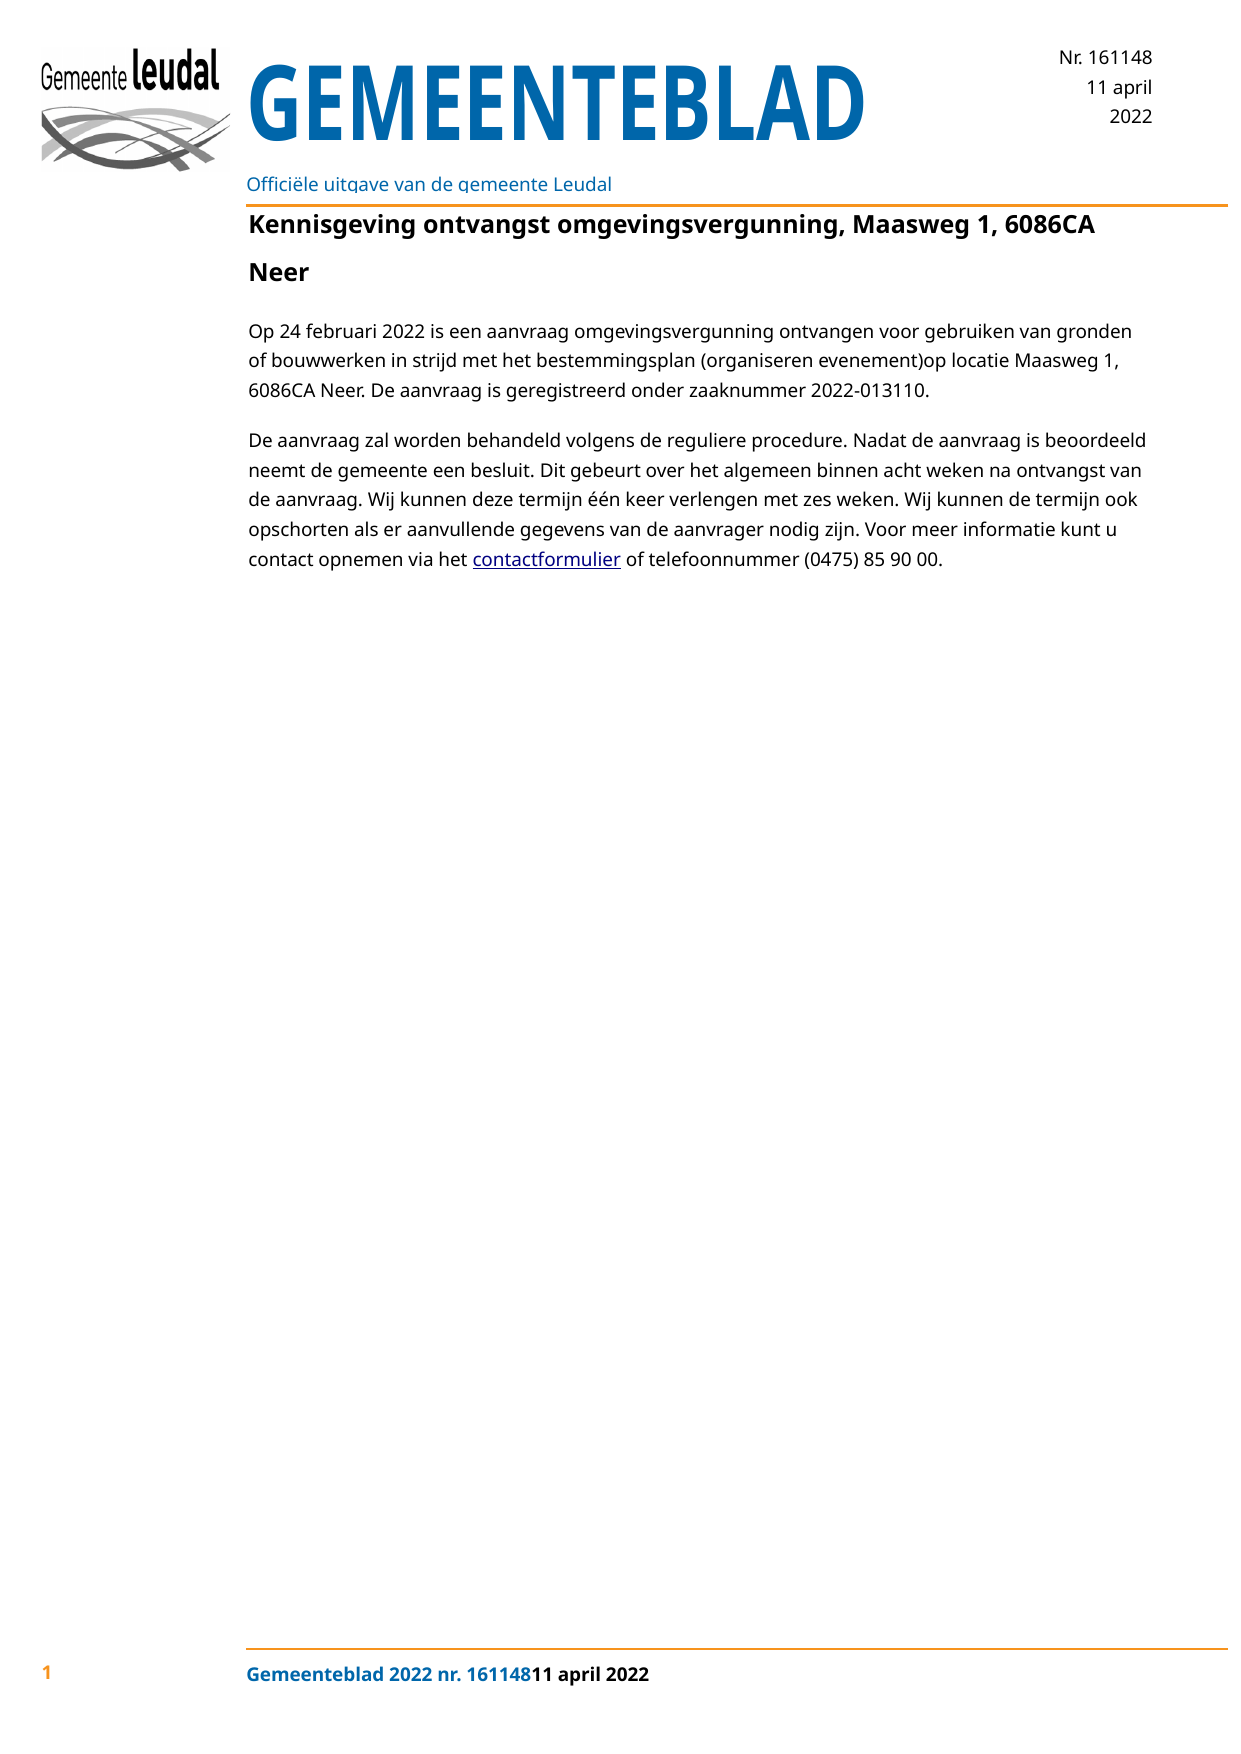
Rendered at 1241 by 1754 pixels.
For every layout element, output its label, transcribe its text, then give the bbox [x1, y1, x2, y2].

text Op 24 februari 2022 is een aanvraag omgevingsvergunning ontvangen voor gebruiken van gronden of bouwwerken in strijd met het bestemmingsplan (organiseren evenement)op locatie Maasweg 1, 6086CA Neer. De aanvraag is geregistreerd onder zaaknummer 2022-013110. [248, 318, 1152, 403]
text De aanvraag zal worden behandeld volgens de reguliere procedure. Nadat de aanvraag is beoordeeld neemt de gemeente een besluit. Dit gebeurt over het algemeen binnen acht weken na ontvangst van de aanvraag. Wij kunnen deze termijn één keer verlengen met zes weken. Wij kunnen de termijn ook opschorten als er aanvullende gegevens van de aanvrager nodig zijn. Voor meer informatie kunt u contact opnemen via het contactformulier of telefoonnummer (0475) 85 90 00. [248, 427, 1152, 572]
text Kennisgeving ontvangst omgevingsvergunning, Maasweg 1, 6086CA Neer [248, 207, 1152, 288]
picture [41, 47, 231, 172]
